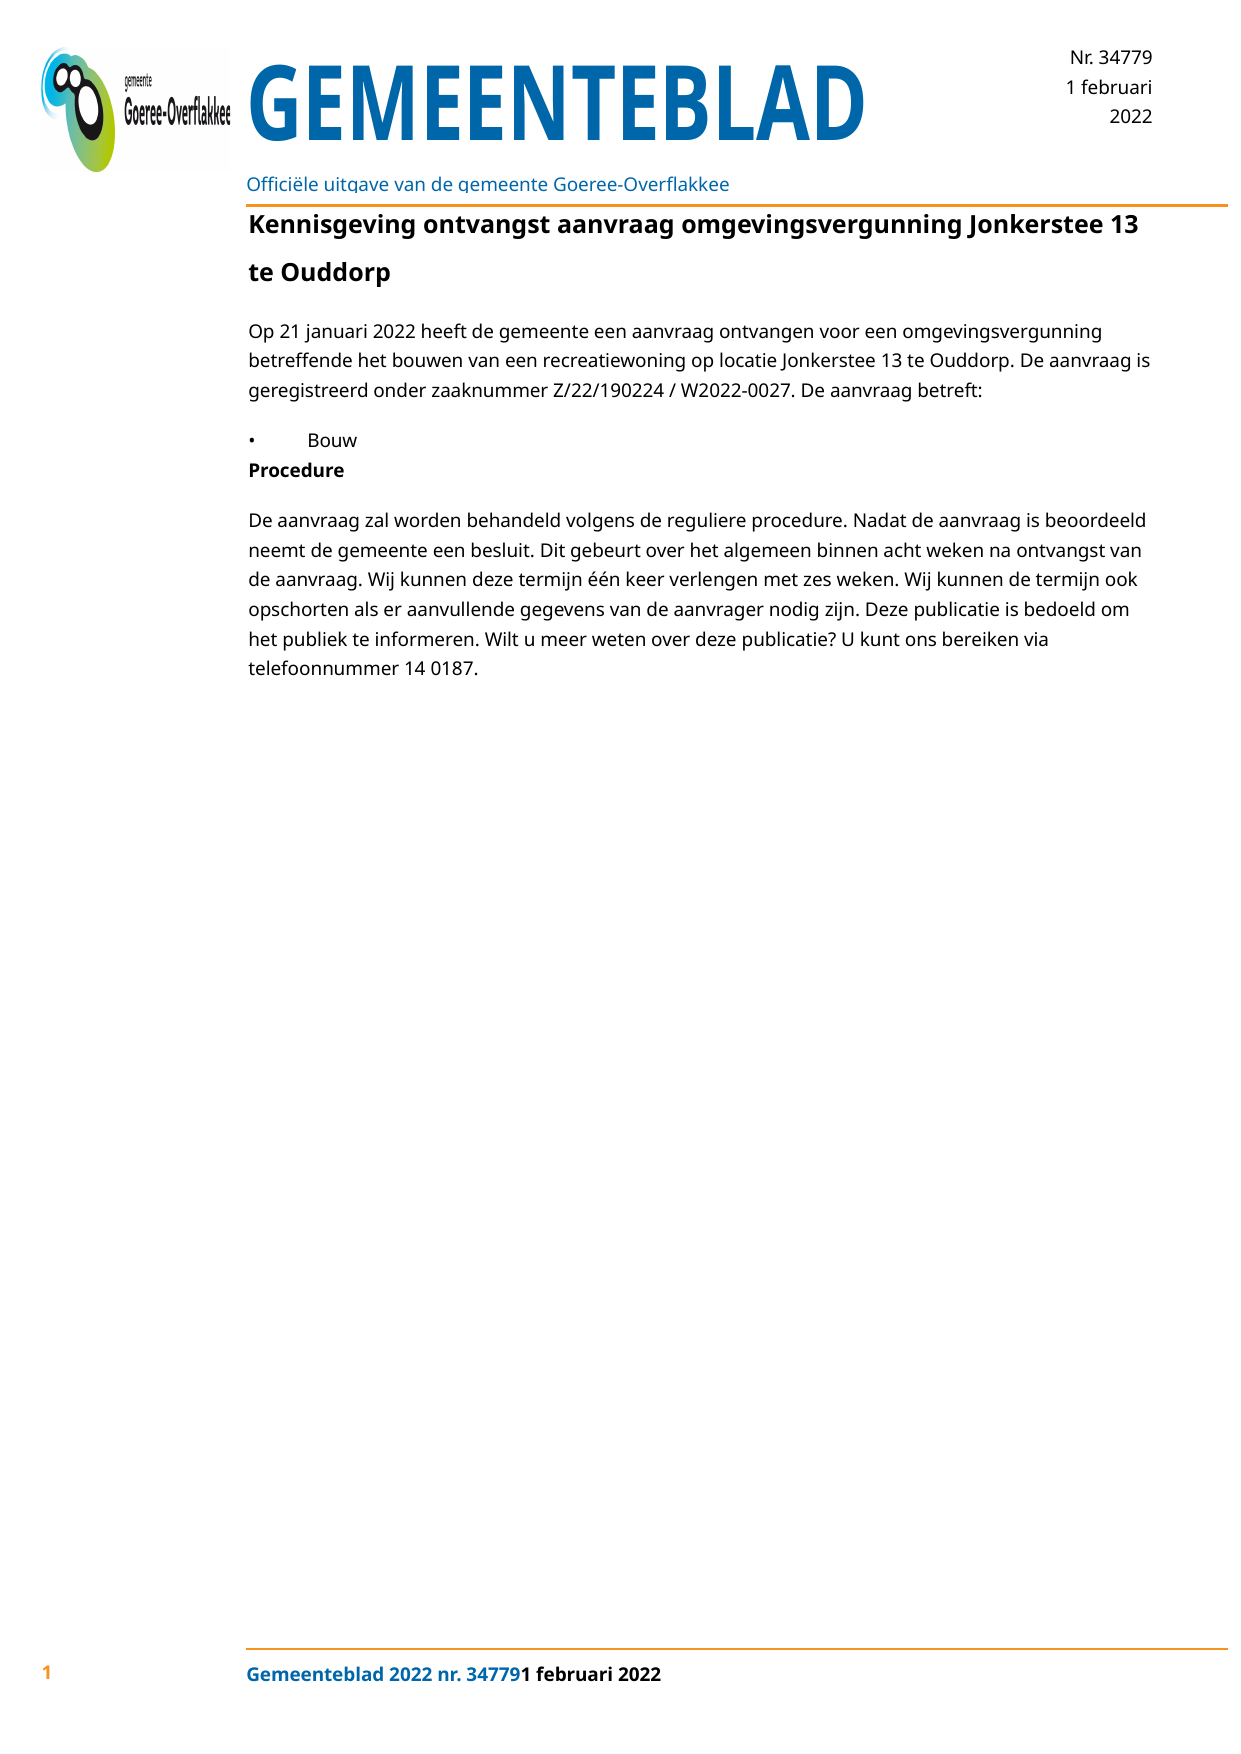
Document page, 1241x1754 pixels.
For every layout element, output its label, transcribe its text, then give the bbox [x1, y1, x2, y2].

list Bouw [248, 427, 1152, 453]
text Kennisgeving ontvangst aanvraag omgevingsvergunning Jonkerstee 13 te Ouddorp [248, 207, 1152, 288]
picture [41, 47, 231, 172]
text Procedure [248, 457, 1152, 483]
text De aanvraag zal worden behandeld volgens de reguliere procedure. Nadat de aanvraag is beoordeeld neemt de gemeente een besluit. Dit gebeurt over het algemeen binnen acht weken na ontvangst van de aanvraag. Wij kunnen deze termijn één keer verlengen met zes weken. Wij kunnen de termijn ook opschorten als er aanvullende gegevens van de aanvrager nodig zijn. Deze publicatie is bedoeld om het publiek te informeren. Wilt u meer weten over deze publicatie? U kunt ons bereiken via telefoonnummer 14 0187. [248, 507, 1152, 681]
text Op 21 januari 2022 heeft de gemeente een aanvraag ontvangen voor een omgevingsvergunning betreffende het bouwen van een recreatiewoning op locatie Jonkerstee 13 te Ouddorp. De aanvraag is geregistreerd onder zaaknummer Z/22/190224 / W2022-0027. De aanvraag betreft: [248, 318, 1152, 403]
